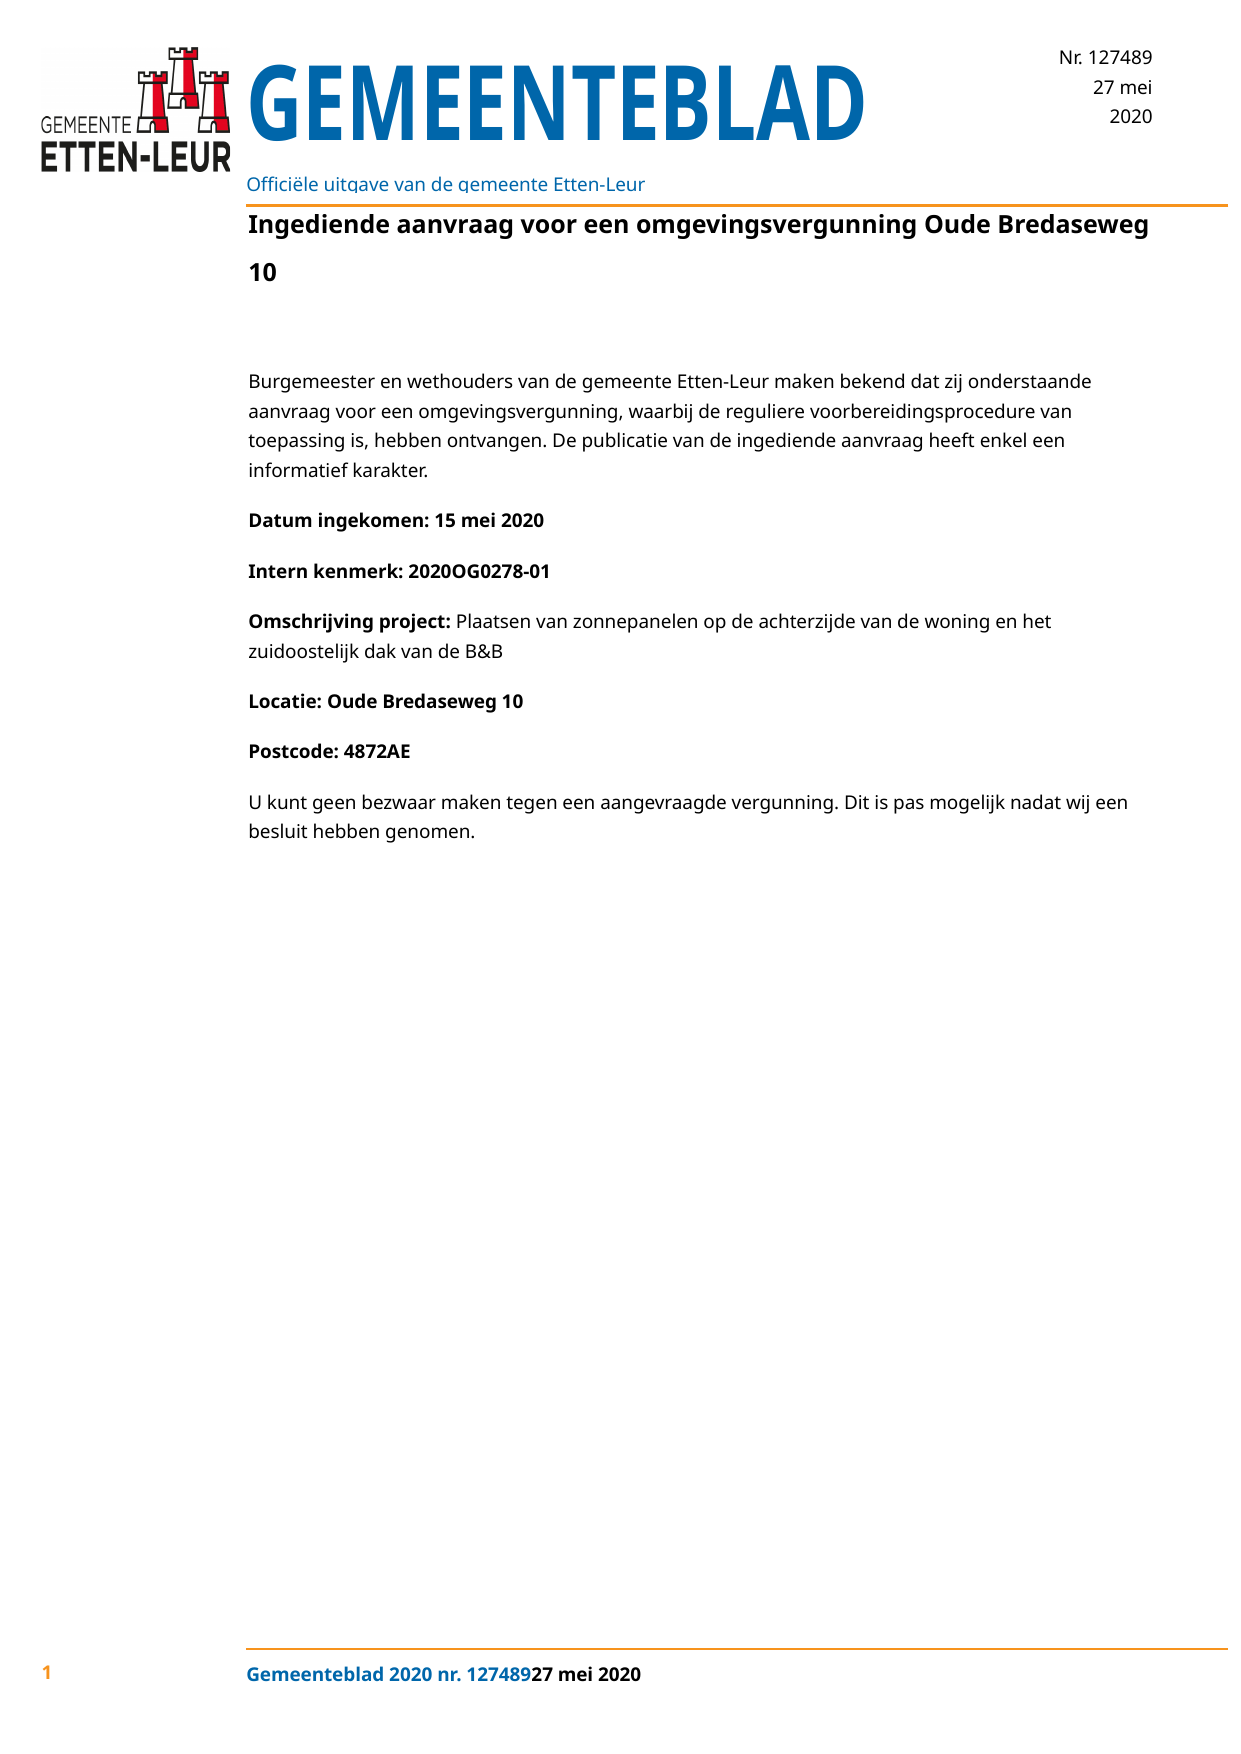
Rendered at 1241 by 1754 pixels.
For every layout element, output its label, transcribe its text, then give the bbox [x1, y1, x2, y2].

text U kunt geen bezwaar maken tegen een aangevraagde vergunning. Dit is pas mogelijk nadat wij een besluit hebben genomen. [248, 789, 1152, 844]
text Omschrijving project: Plaatsen van zonnepanelen op de achterzijde van de woning en het zuidoostelijk dak van de B&B [248, 608, 1152, 664]
text Datum ingekomen: 15 mei 2020 [248, 507, 1152, 533]
picture [41, 47, 231, 172]
text Burgemeester en wethouders van de gemeente Etten-Leur maken bekend dat zij onderstaande aanvraag voor een omgevingsvergunning, waarbij de reguliere voorbereidingsprocedure van toepassing is, hebben ontvangen. De publicatie van de ingediende aanvraag heeft enkel een informatief karakter. [248, 368, 1152, 483]
text Postcode: 4872AE [248, 739, 1152, 764]
text Ingediende aanvraag voor een omgevingsvergunning Oude Bredaseweg 10 [248, 207, 1152, 288]
text Locatie: Oude Bredaseweg 10 [248, 688, 1152, 714]
text Intern kenmerk: 2020OG0278-01 [248, 558, 1152, 584]
